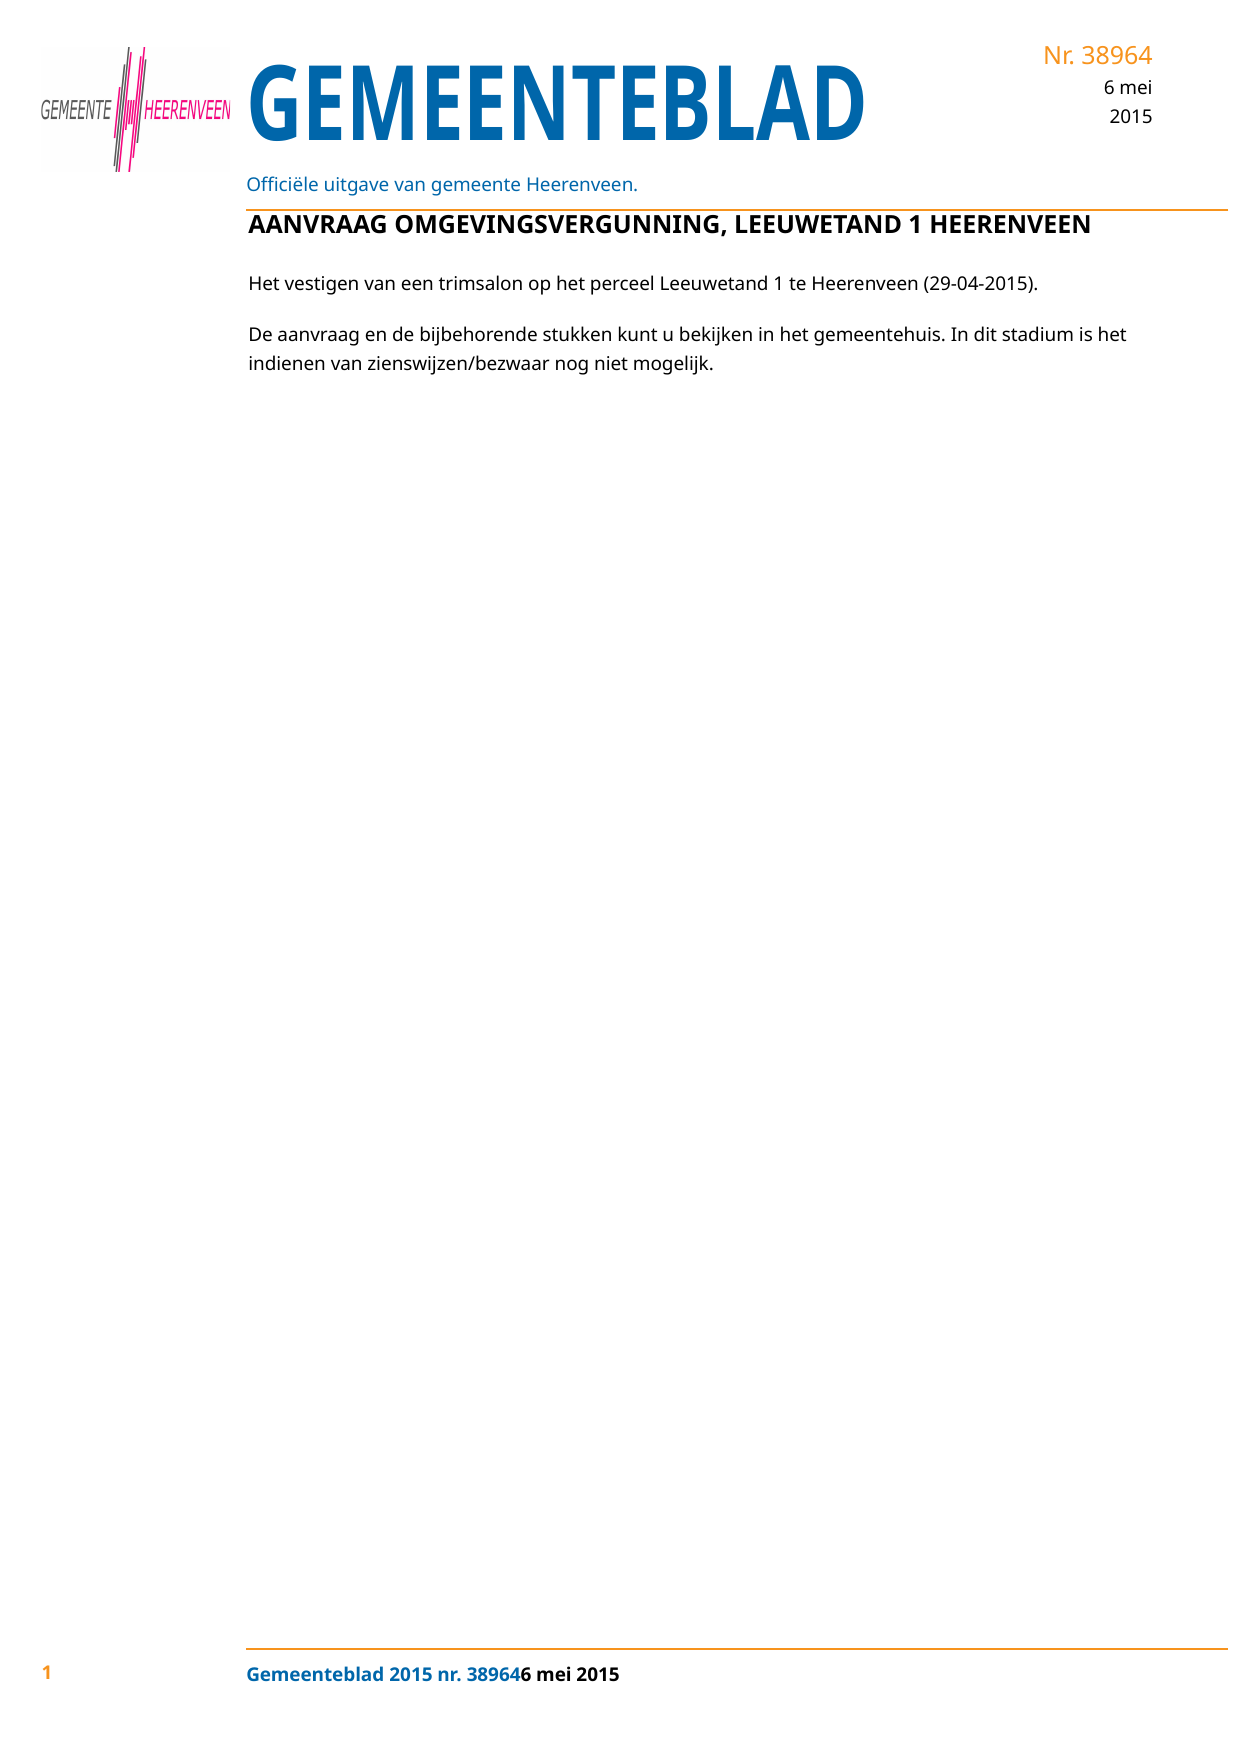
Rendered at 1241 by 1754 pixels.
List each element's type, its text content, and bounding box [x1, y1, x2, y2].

text AANVRAAG OMGEVINGSVERGUNNING, LEEUWETAND 1 HEERENVEEN [248, 211, 1152, 241]
picture [41, 47, 231, 172]
text Het vestigen van een trimsalon op het perceel Leeuwetand 1 te Heerenveen (29-04-2015). [248, 270, 1152, 296]
text De aanvraag en de bijbehorende stukken kunt u bekijken in het gemeentehuis. In dit stadium is het indienen van zienswijzen/bezwaar nog niet mogelijk. [248, 321, 1152, 376]
